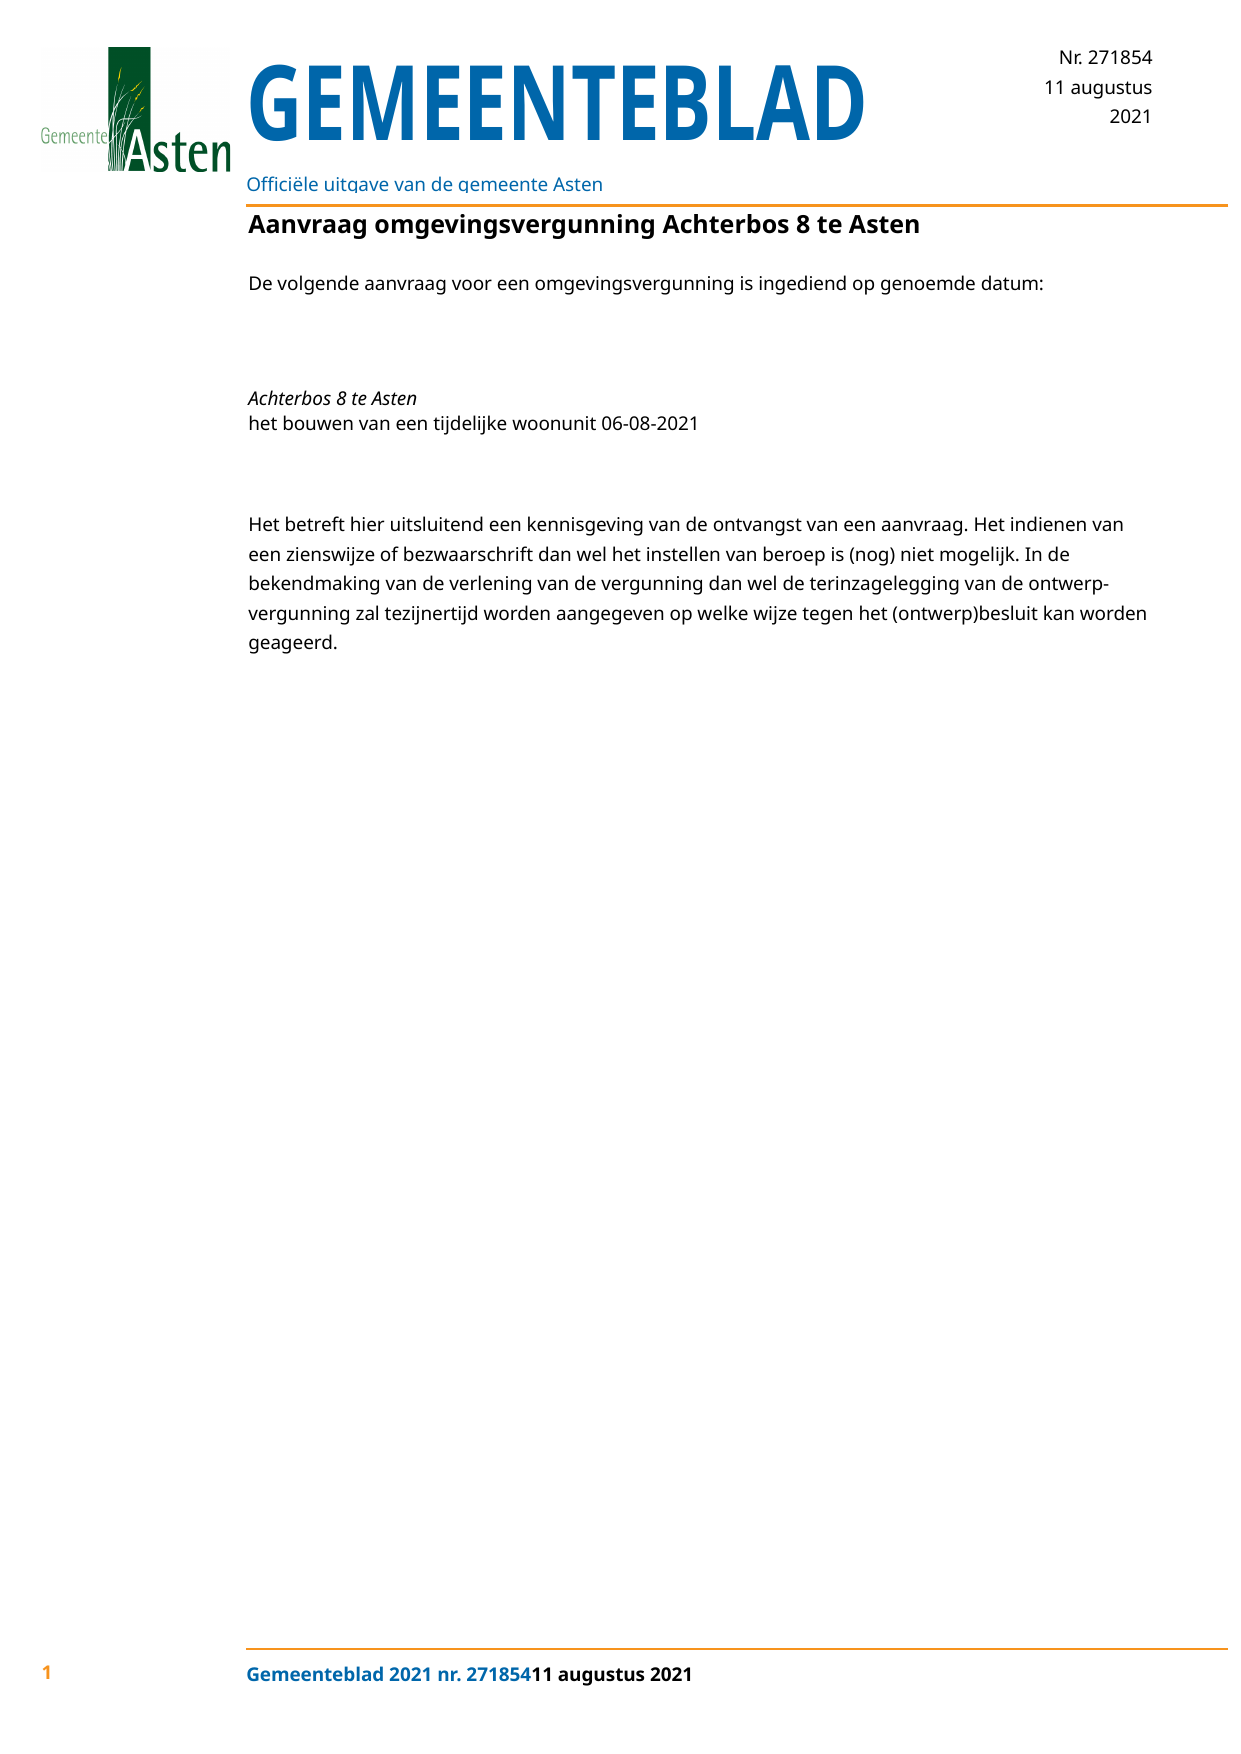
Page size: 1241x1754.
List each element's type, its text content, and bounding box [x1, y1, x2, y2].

text Aanvraag omgevingsvergunning Achterbos 8 te Asten [248, 207, 1152, 241]
text Het betreft hier uitsluitend een kennisgeving van de ontvangst van een aanvraag. Het indienen van een zienswijze of bezwaarschrift dan wel het instellen van beroep is (nog) niet mogelijk. In de bekendmaking van de verlening van de vergunning dan wel de terinzagelegging van de ontwerp-vergunning zal tezijnertijd worden aangegeven op welke wijze tegen het (ontwerp)besluit kan worden geageerd. [248, 511, 1152, 655]
text Achterbos 8 te Asten [248, 385, 1152, 410]
picture [41, 47, 231, 172]
text De volgende aanvraag voor een omgevingsvergunning is ingediend op genoemde datum: [248, 270, 1152, 296]
text het bouwen van een tijdelijke woonunit 06-08-2021 [248, 410, 1152, 436]
